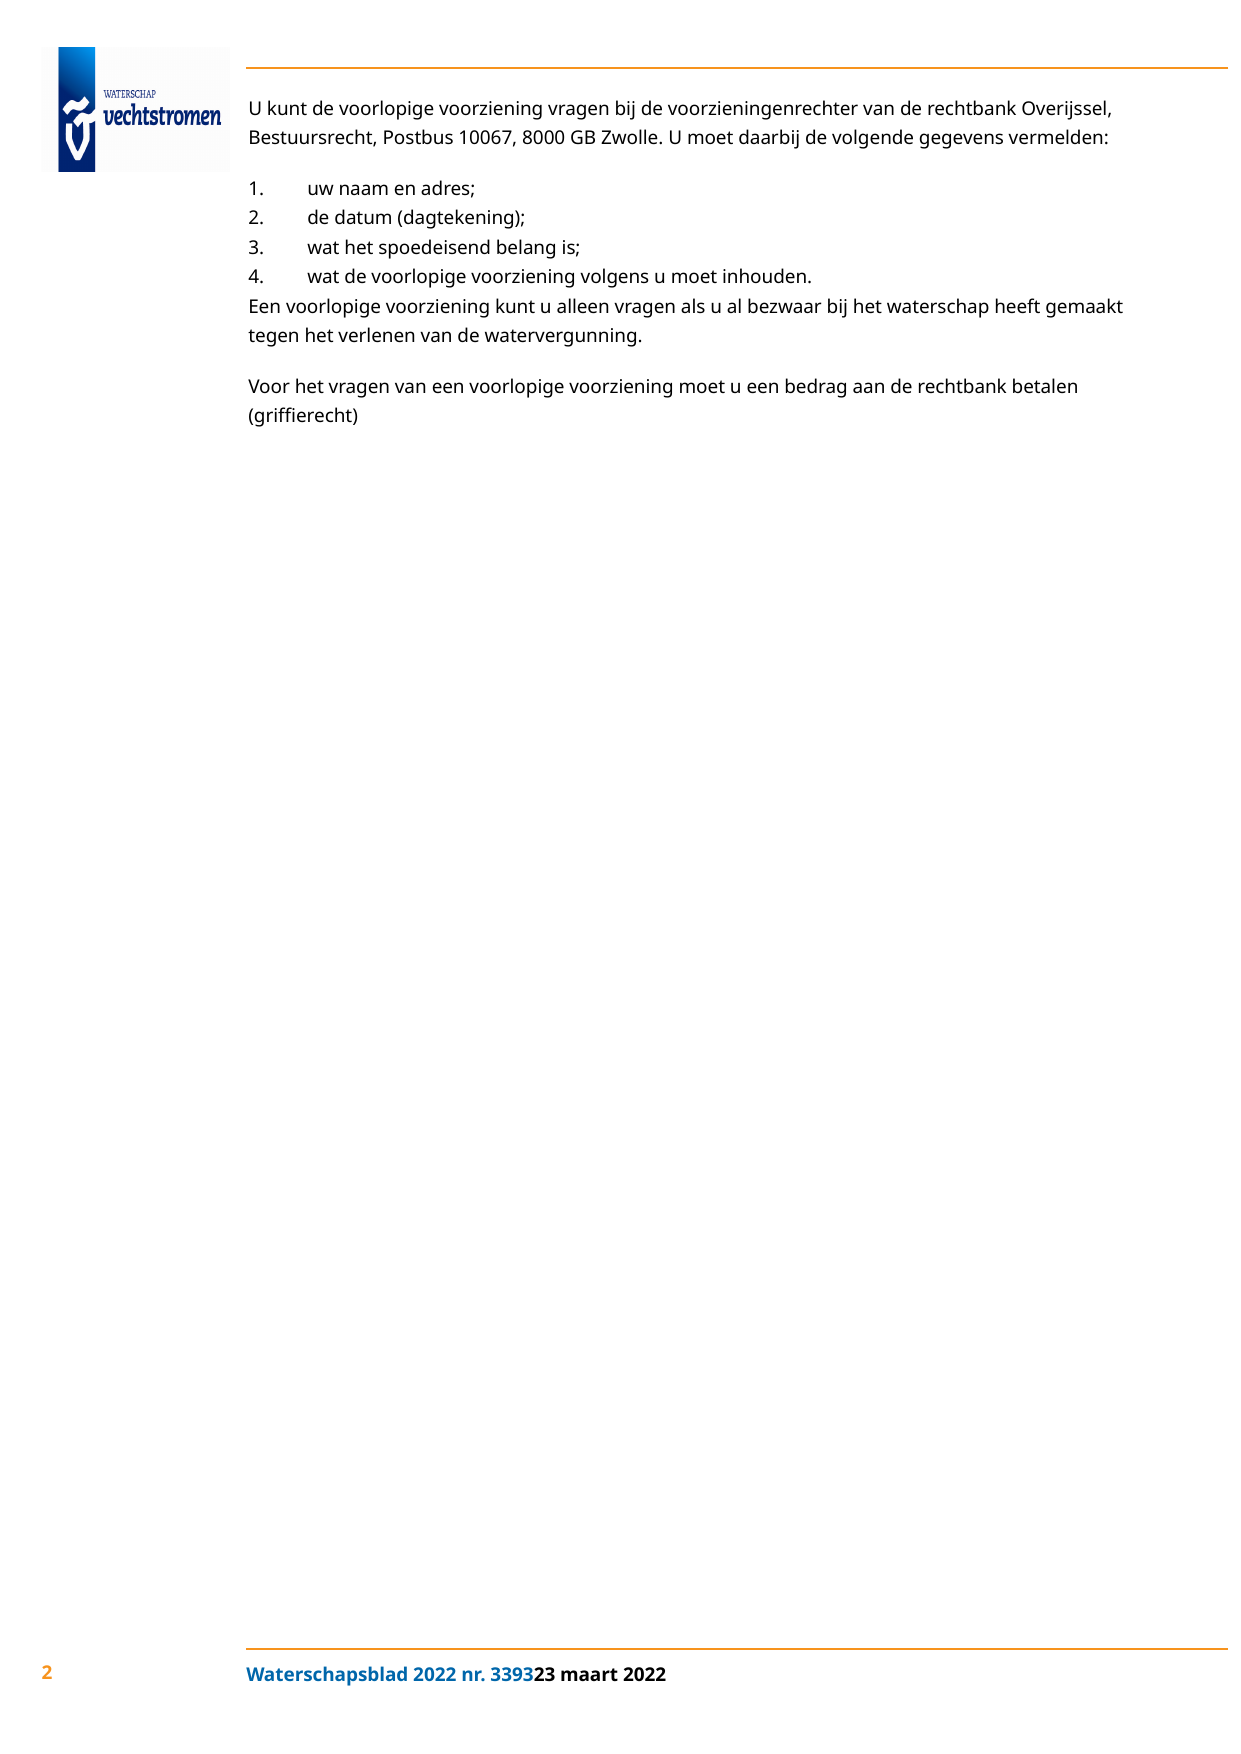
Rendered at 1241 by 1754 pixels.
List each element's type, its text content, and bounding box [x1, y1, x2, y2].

picture [41, 47, 231, 172]
text Een voorlopige voorziening kunt u alleen vragen als u al bezwaar bij het waterschap heeft gemaakt tegen het verlenen van de watervergunning. [248, 293, 1152, 348]
list wat de voorlopige voorziening volgens u moet inhouden. [248, 263, 1152, 289]
list wat het spoedeisend belang is; [248, 234, 1152, 260]
list uw naam en adres; [248, 175, 1152, 201]
text Voor het vragen van een voorlopige voorziening moet u een bedrag aan de rechtbank betalen (griffierecht) [248, 373, 1152, 428]
text U kunt de voorlopige voorziening vragen bij de voorzieningenrechter van de rechtbank Overijssel, Bestuursrecht, Postbus 10067, 8000 GB Zwolle. U moet daarbij de volgende gegevens vermelden: [248, 95, 1152, 150]
list de datum (dagtekening); [248, 204, 1152, 230]
